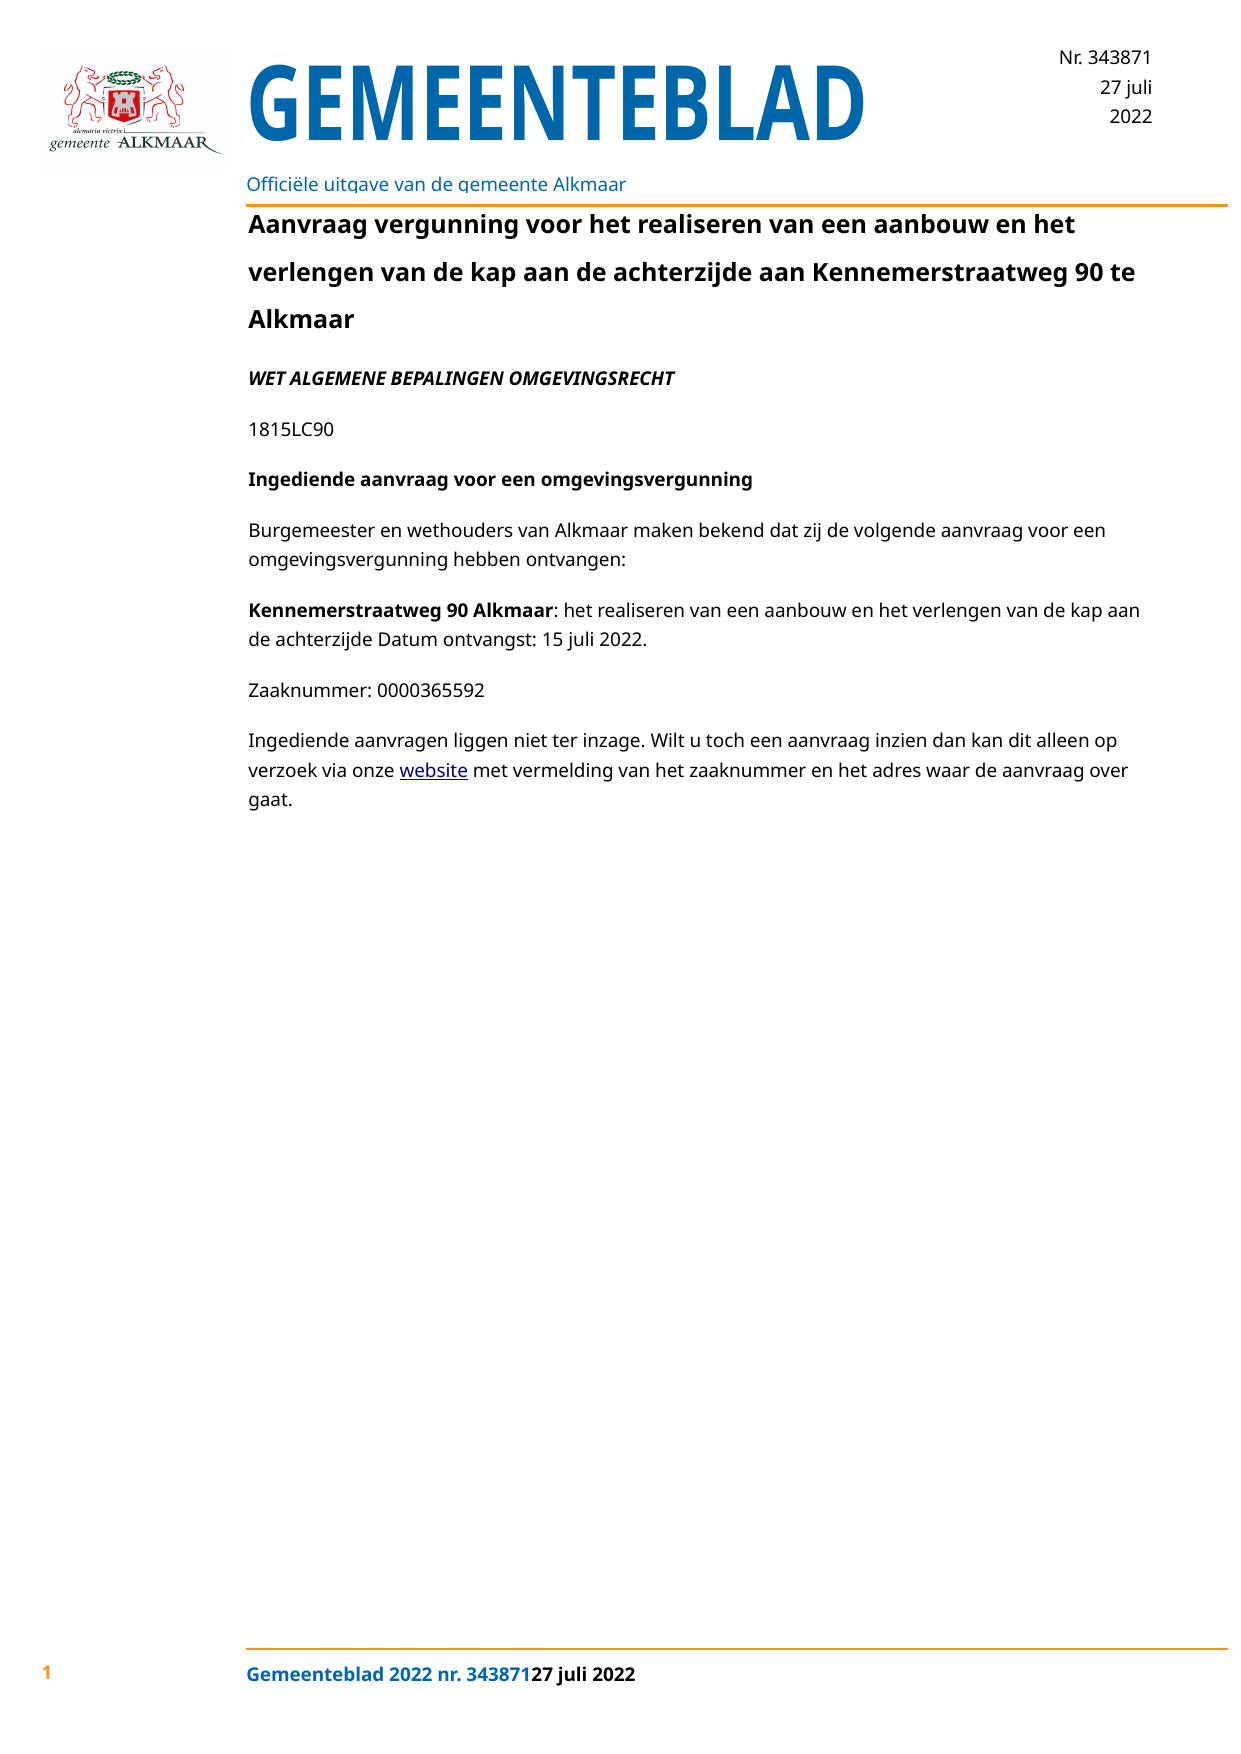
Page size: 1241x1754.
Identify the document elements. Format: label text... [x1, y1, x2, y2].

text Kennemerstraatweg 90 Alkmaar: het realiseren van een aanbouw en het verlengen van de kap aan de achterzijde Datum ontvangst: 15 juli 2022. [248, 597, 1152, 652]
text Ingediende aanvragen liggen niet ter inzage. Wilt u toch een aanvraag inzien dan kan dit alleen op verzoek via onze website met vermelding van het zaaknummer en het adres waar de aanvraag over gaat. [248, 727, 1152, 812]
text Zaaknummer: 0000365592 [248, 677, 1152, 702]
text Ingediende aanvraag voor een omgevingsvergunning [248, 466, 1152, 492]
text Aanvraag vergunning voor het realiseren van een aanbouw en het verlengen van de kap aan de achterzijde aan Kennemerstraatweg 90 te Alkmaar [248, 207, 1152, 336]
text Burgemeester en wethouders van Alkmaar maken bekend dat zij de volgende aanvraag voor een omgevingsvergunning hebben ontvangen: [248, 517, 1152, 572]
text WET ALGEMENE BEPALINGEN OMGEVINGSRECHT [248, 366, 1152, 391]
text 1815LC90 [248, 416, 1152, 442]
picture [41, 47, 231, 172]
